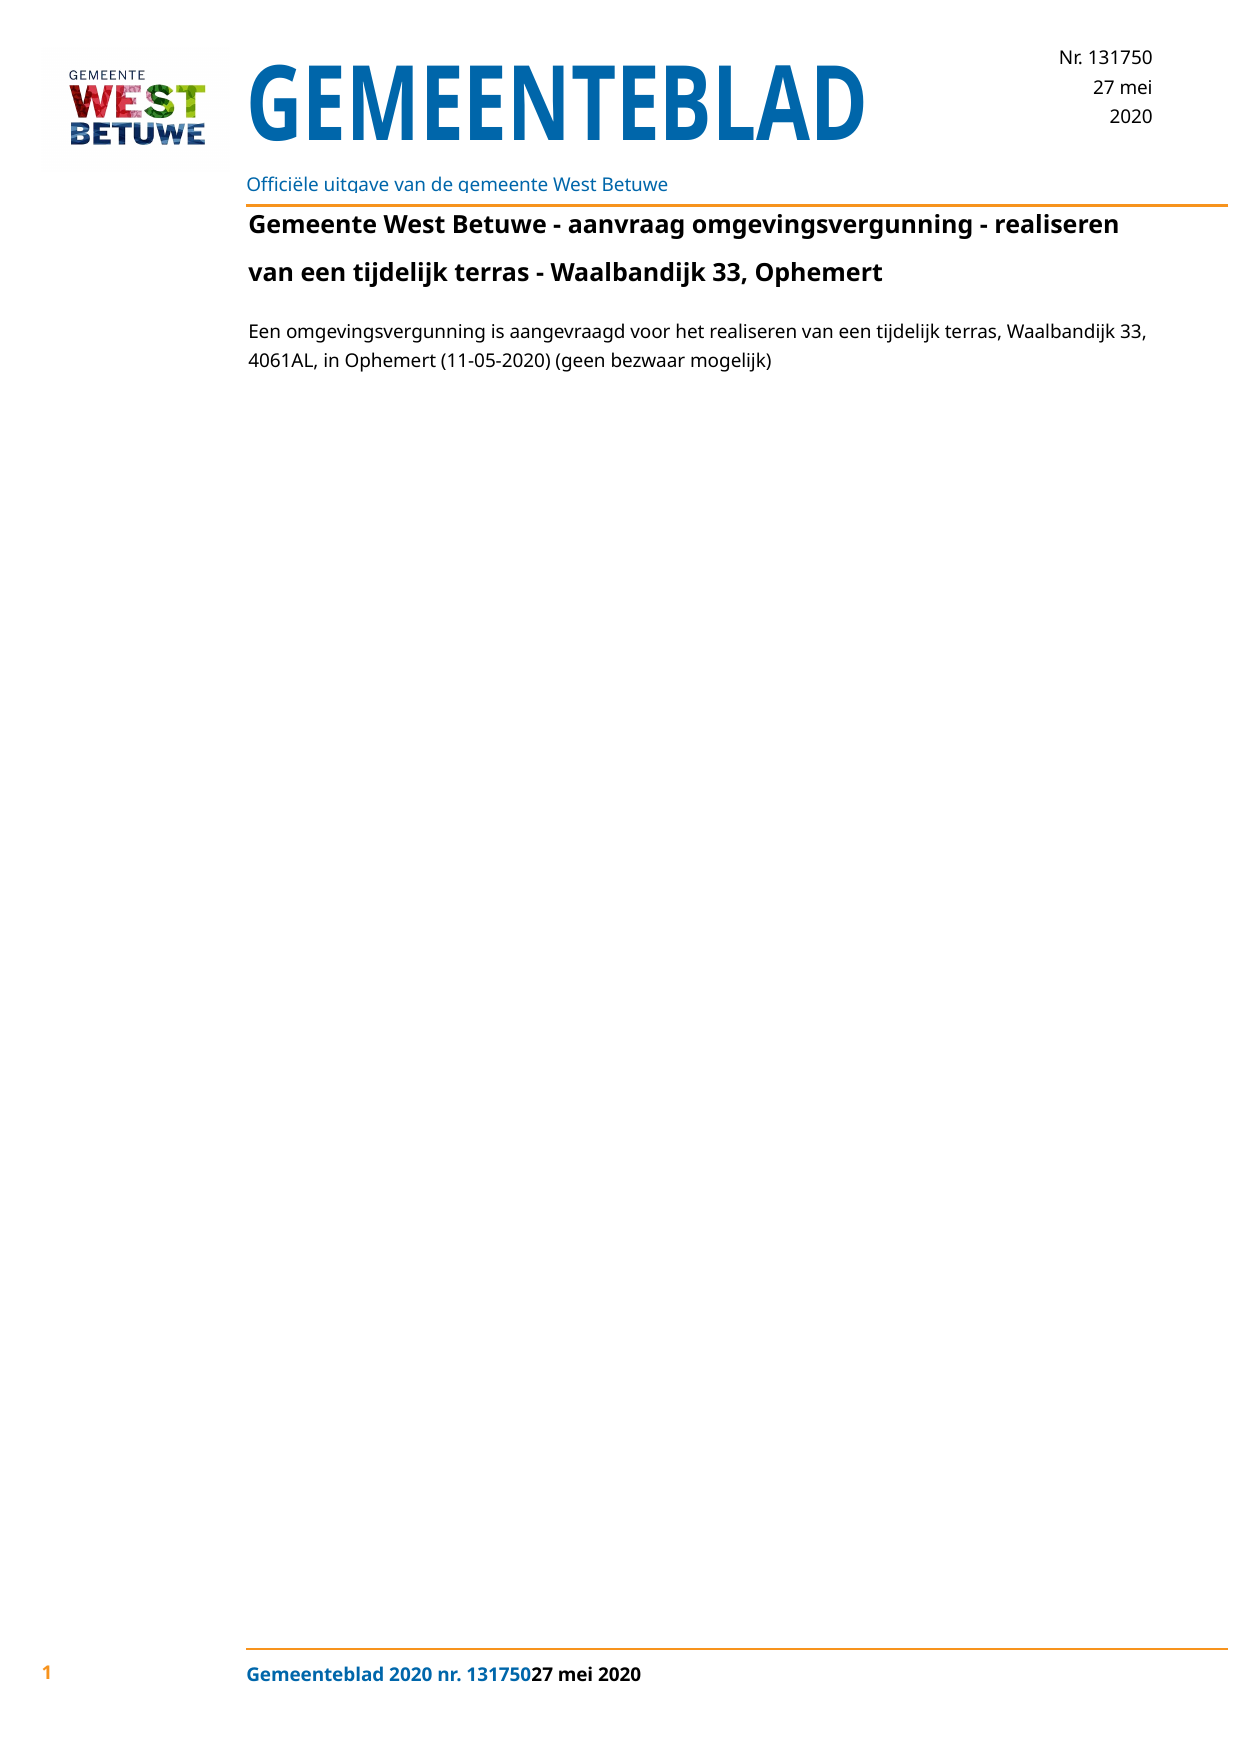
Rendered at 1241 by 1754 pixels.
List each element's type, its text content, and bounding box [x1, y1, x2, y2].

text Gemeente West Betuwe - aanvraag omgevingsvergunning - realiseren van een tijdelijk terras - Waalbandijk 33, Ophemert [248, 207, 1152, 288]
text Een omgevingsvergunning is aangevraagd voor het realiseren van een tijdelijk terras, Waalbandijk 33, 4061AL, in Ophemert (11-05-2020) (geen bezwaar mogelijk) [248, 318, 1152, 373]
picture [41, 47, 231, 172]
